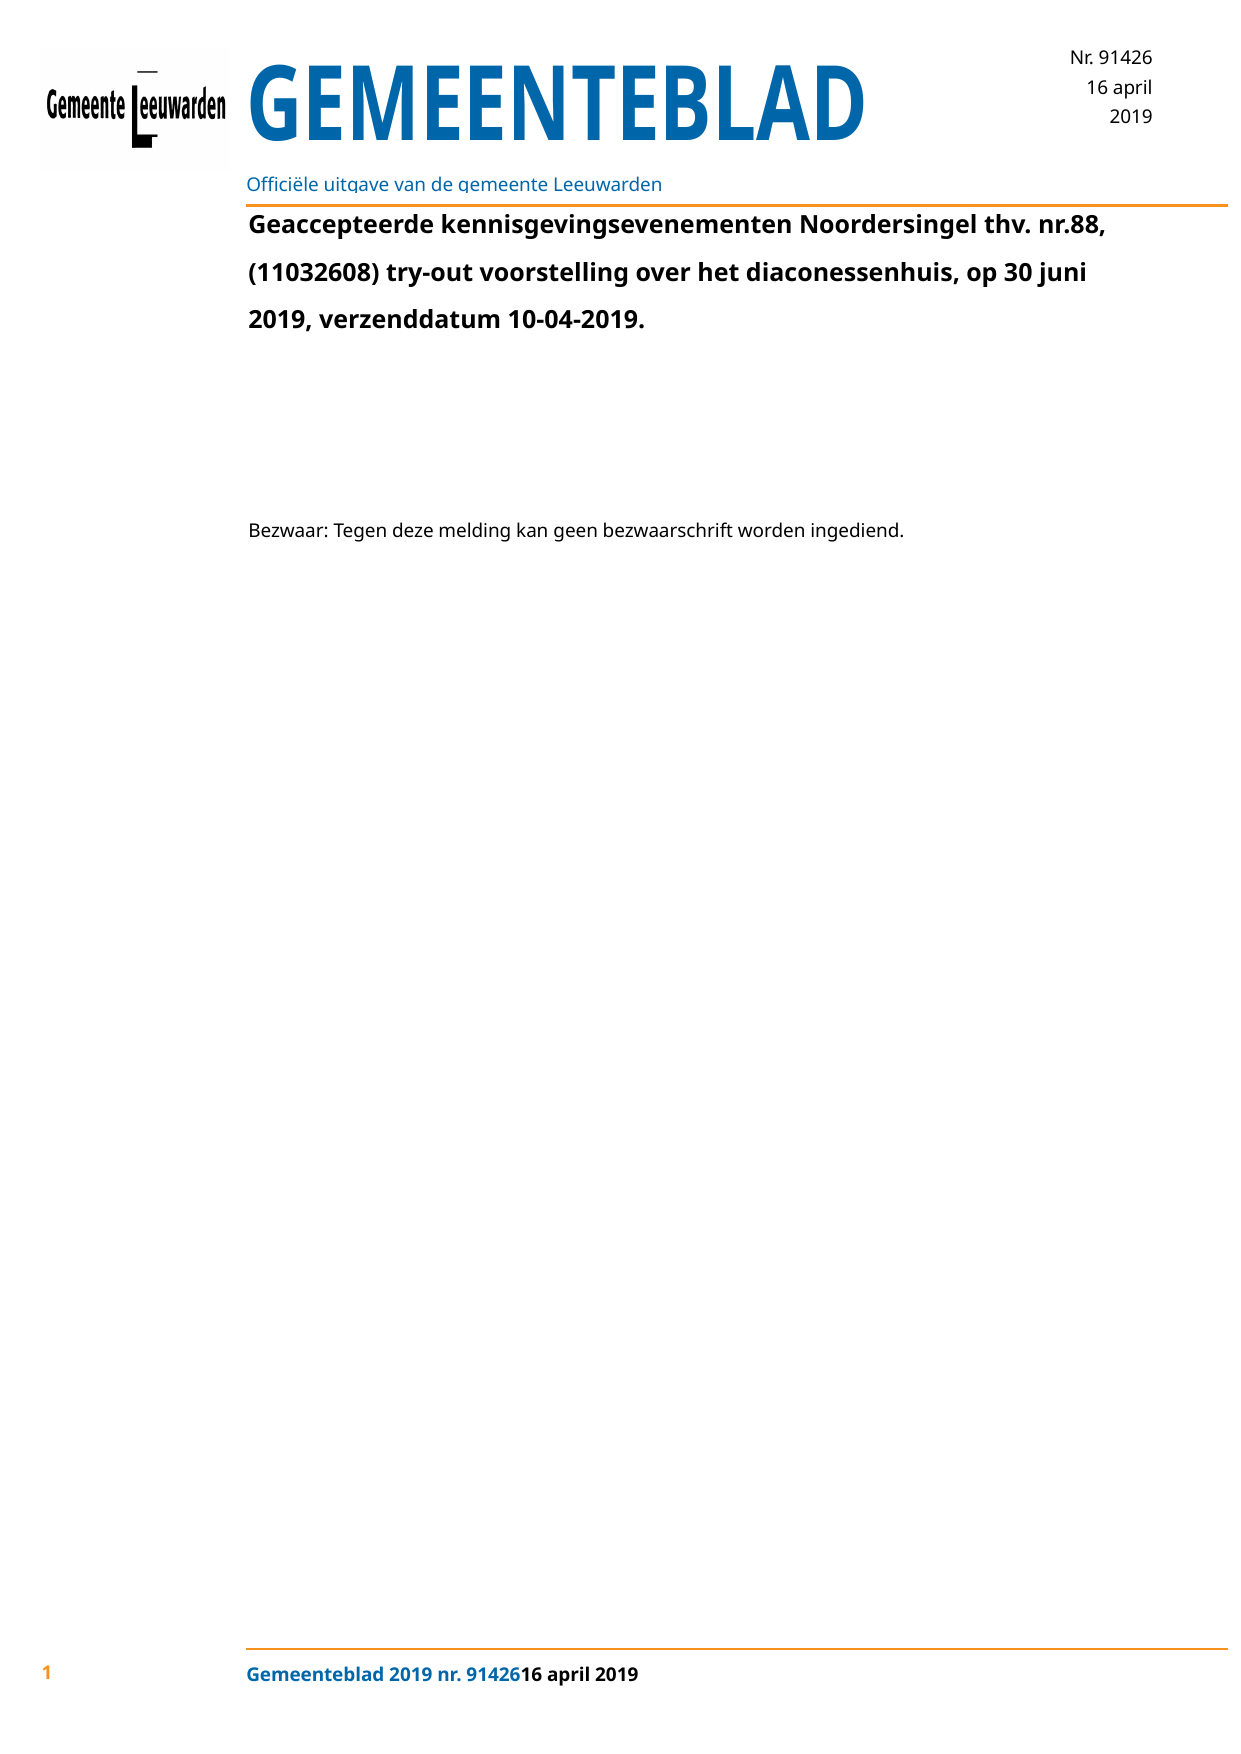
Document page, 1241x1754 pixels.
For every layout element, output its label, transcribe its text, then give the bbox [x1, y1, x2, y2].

text Geaccepteerde kennisgevingsevenementen Noordersingel thv. nr.88, (11032608) try-out voorstelling over het diaconessenhuis, op 30 juni 2019, verzenddatum 10-04-2019. [248, 207, 1152, 336]
picture [41, 47, 231, 172]
text Bezwaar: Tegen deze melding kan geen bezwaarschrift worden ingediend. [248, 517, 1152, 542]
